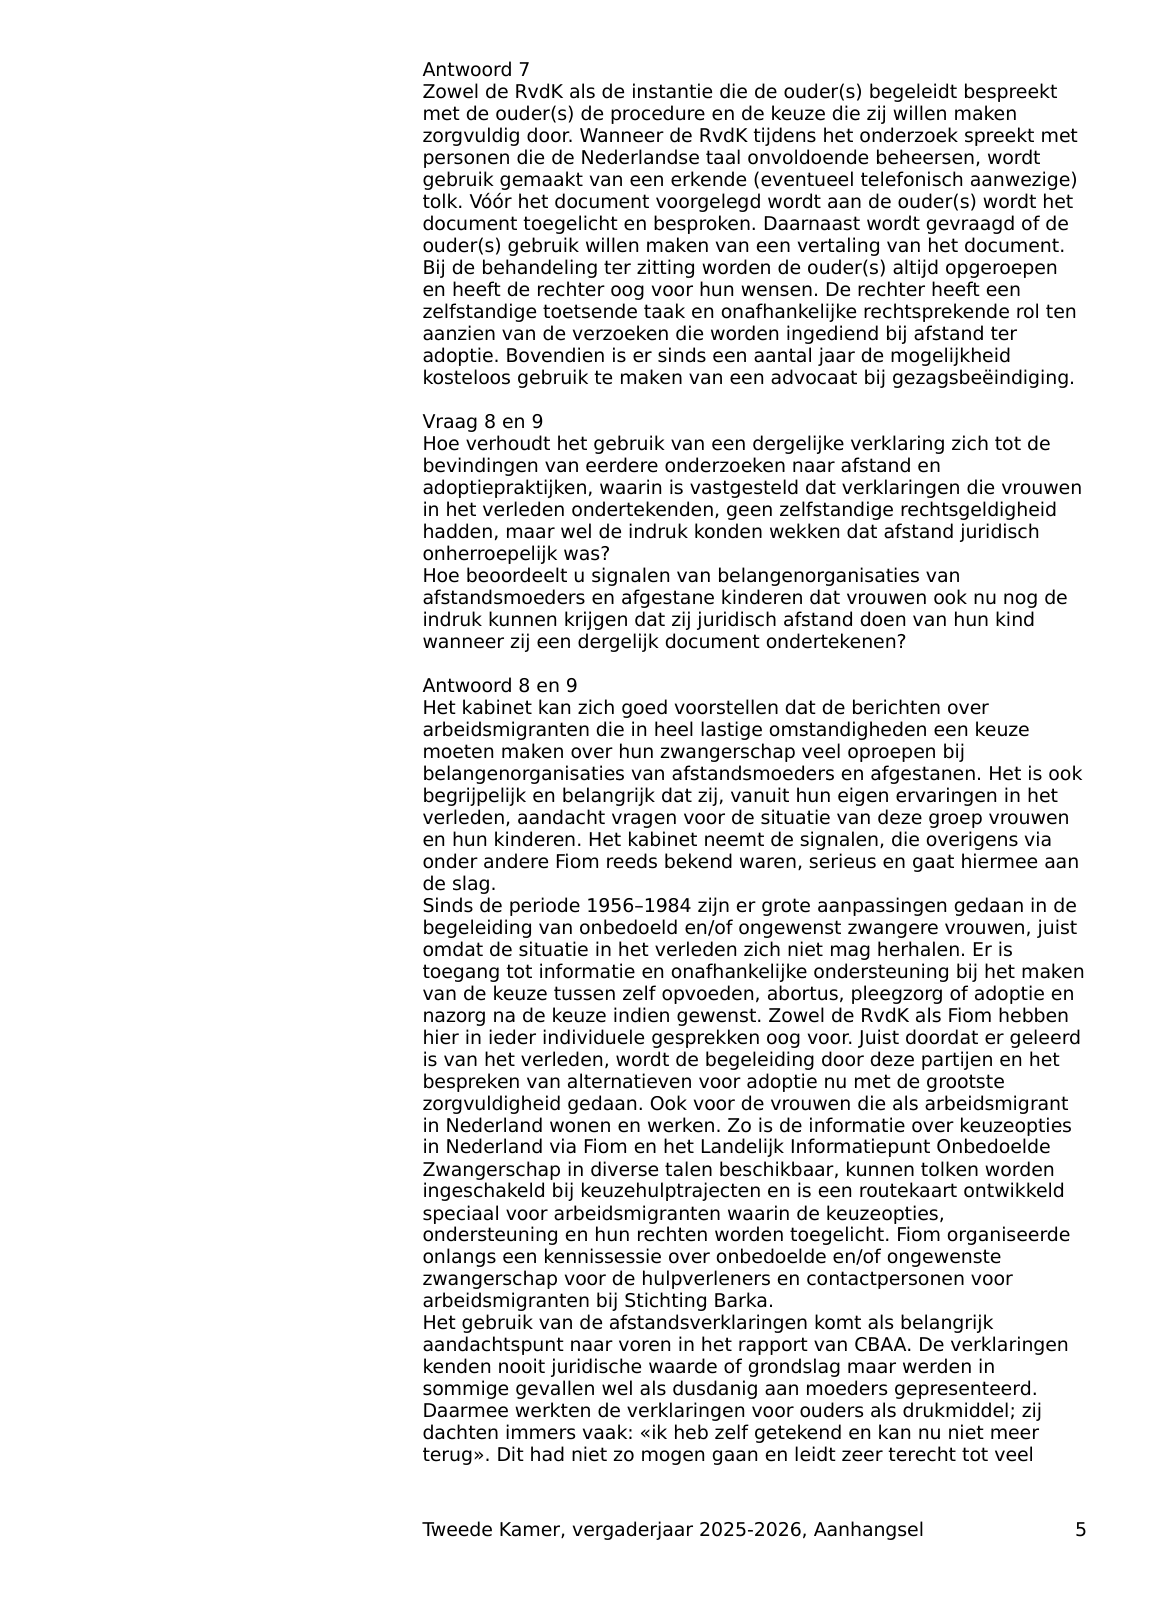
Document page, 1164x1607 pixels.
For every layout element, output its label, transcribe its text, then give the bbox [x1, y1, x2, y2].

text Vraag 8 en 9 [422, 411, 1087, 433]
text Het kabinet kan zich goed voorstellen dat de berichten over arbeidsmigranten die in heel lastige omstandigheden een keuze moeten maken over hun zwangerschap veel oproepen bij belangenorganisaties van afstandsmoeders en afgestanen. Het is ook begrijpelijk en belangrijk dat zij, vanuit hun eigen ervaringen in het verleden, aandacht vragen voor de situatie van deze groep vrouwen en hun kinderen. Het kabinet neemt de signalen, die overigens via onder andere Fiom reeds bekend waren, serieus en gaat hiermee aan de slag. [422, 697, 1087, 895]
text Hoe beoordeelt u signalen van belangenorganisaties van afstandsmoeders en afgestane kinderen dat vrouwen ook nu nog de indruk kunnen krijgen dat zij juridisch afstand doen van hun kind wanneer zij een dergelijk document ondertekenen? [422, 565, 1087, 653]
text Sinds de periode 1956–1984 zijn er grote aanpassingen gedaan in de begeleiding van onbedoeld en/of ongewenst zwangere vrouwen, juist omdat de situatie in het verleden zich niet mag herhalen. Er is toegang tot informatie en onafhankelijke ondersteuning bij het maken van de keuze tussen zelf opvoeden, abortus, pleegzorg of adoptie en nazorg na de keuze indien gewenst. Zowel de RvdK als Fiom hebben hier in ieder individuele gesprekken oog voor. Juist doordat er geleerd is van het verleden, wordt de begeleiding door deze partijen en het bespreken van alternatieven voor adoptie nu met de grootste zorgvuldigheid gedaan. Ook voor de vrouwen die als arbeidsmigrant in Nederland wonen en werken. Zo is de informatie over keuzeopties in Nederland via Fiom en het Landelijk Informatiepunt Onbedoelde Zwangerschap in diverse talen beschikbaar, kunnen tolken worden ingeschakeld bij keuzehulptrajecten en is een routekaart ontwikkeld speciaal voor arbeidsmigranten waarin de keuzeopties, ondersteuning en hun rechten worden toegelicht. Fiom organiseerde onlangs een kennissessie over onbedoelde en/of ongewenste zwangerschap voor de hulpverleners en contactpersonen voor arbeidsmigranten bij Stichting Barka. [422, 895, 1087, 1312]
text Antwoord 7 [422, 59, 1087, 81]
text Het gebruik van de afstandsverklaringen komt als belangrijk aandachtspunt naar voren in het rapport van CBAA. De verklaringen kenden nooit juridische waarde of grondslag maar werden in sommige gevallen wel als dusdanig aan moeders gepresenteerd. Daarmee werkten de verklaringen voor ouders als drukmiddel; zij dachten immers vaak: «ik heb zelf getekend en kan nu niet meer terug». Dit had niet zo mogen gaan en leidt zeer terecht tot veel [422, 1312, 1087, 1466]
text Hoe verhoudt het gebruik van een dergelijke verklaring zich tot de bevindingen van eerdere onderzoeken naar afstand en adoptiepraktijken, waarin is vastgesteld dat verklaringen die vrouwen in het verleden ondertekenden, geen zelfstandige rechtsgeldigheid hadden, maar wel de indruk konden wekken dat afstand juridisch onherroepelijk was? [422, 433, 1087, 565]
text Antwoord 8 en 9 [422, 675, 1087, 697]
text Zowel de RvdK als de instantie die de ouder(s) begeleidt bespreekt met de ouder(s) de procedure en de keuze die zij willen maken zorgvuldig door. Wanneer de RvdK tijdens het onderzoek spreekt met personen die de Nederlandse taal onvoldoende beheersen, wordt gebruik gemaakt van een erkende (eventueel telefonisch aanwezige) tolk. Vóór het document voorgelegd wordt aan de ouder(s) wordt het document toegelicht en besproken. Daarnaast wordt gevraagd of de ouder(s) gebruik willen maken van een vertaling van het document. Bij de behandeling ter zitting worden de ouder(s) altijd opgeroepen en heeft de rechter oog voor hun wensen. De rechter heeft een zelfstandige toetsende taak en onafhankelijke rechtsprekende rol ten aanzien van de verzoeken die worden ingediend bij afstand ter adoptie. Bovendien is er sinds een aantal jaar de mogelijkheid kosteloos gebruik te maken van een advocaat bij gezagsbeëindiging. [422, 81, 1087, 389]
